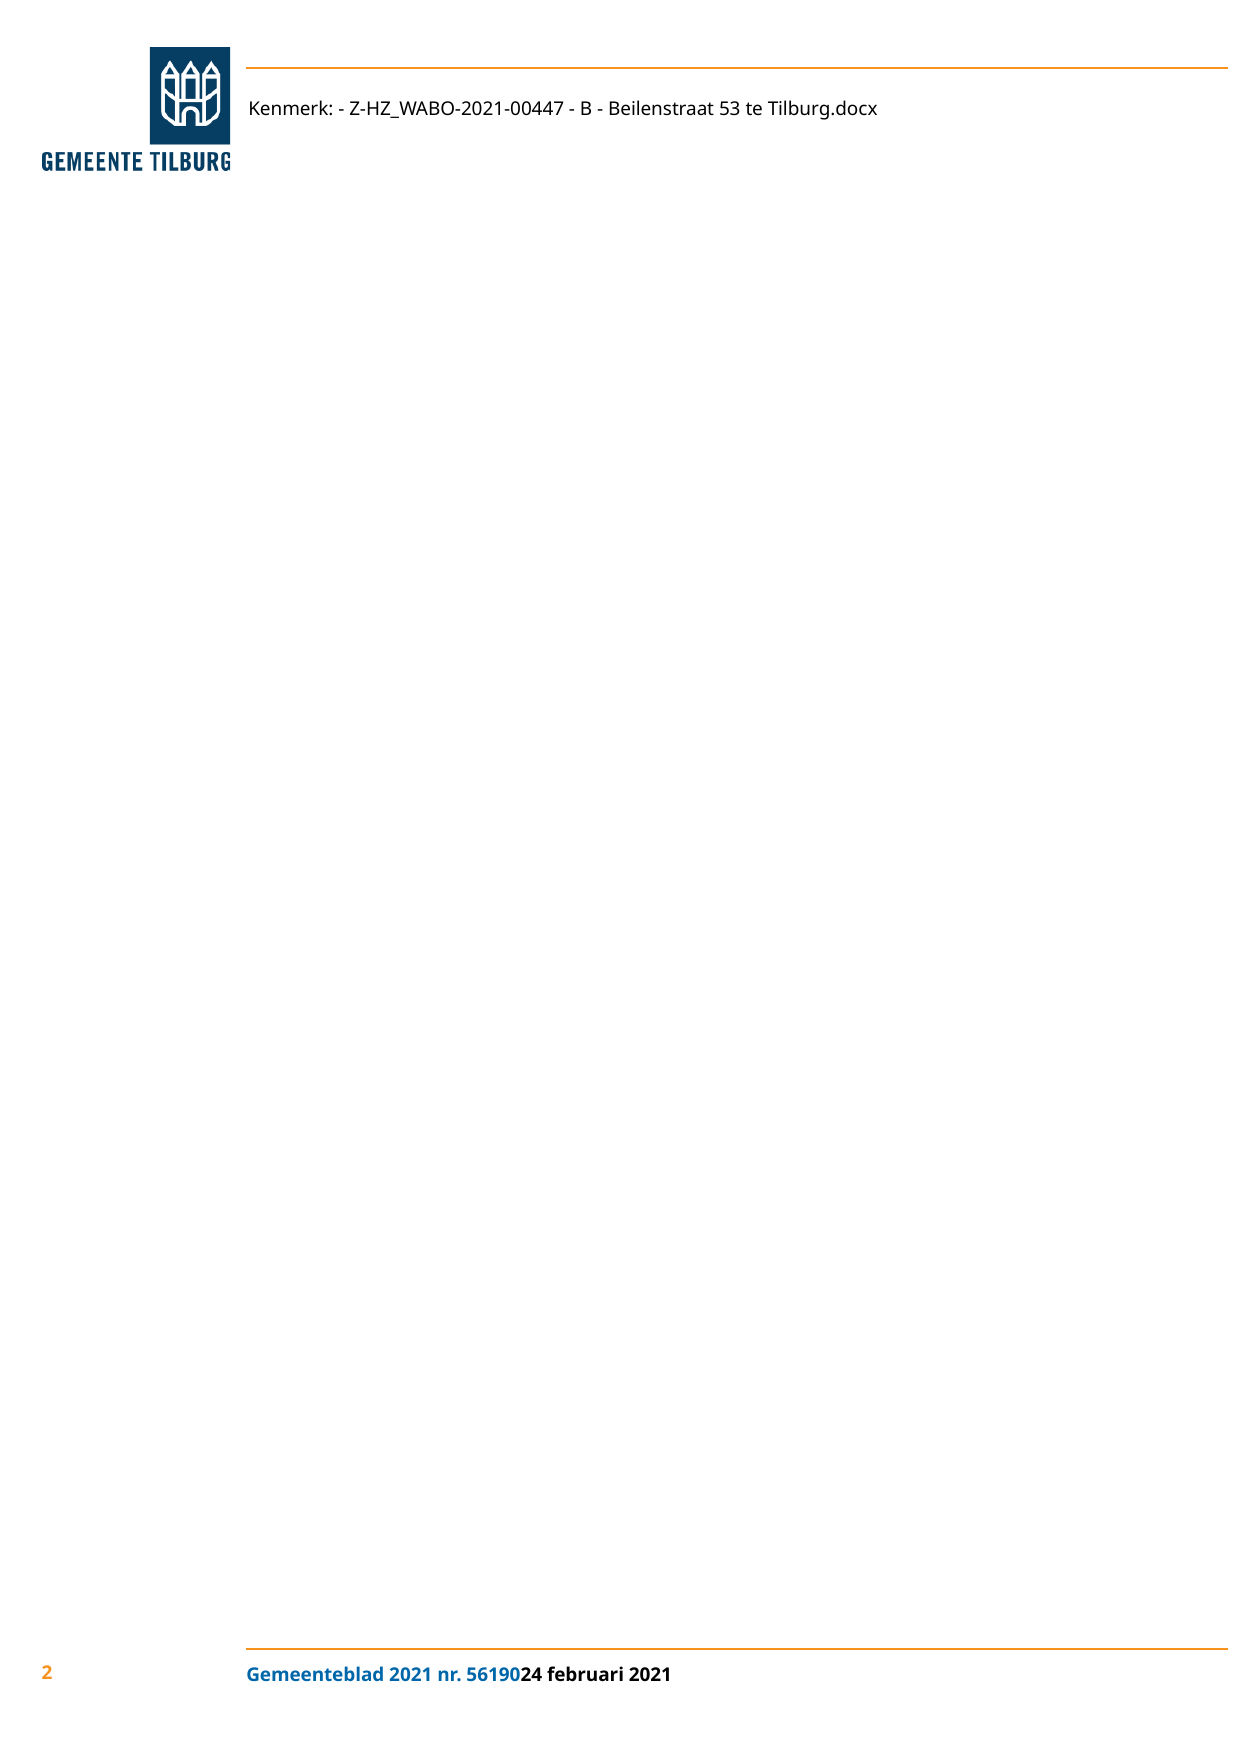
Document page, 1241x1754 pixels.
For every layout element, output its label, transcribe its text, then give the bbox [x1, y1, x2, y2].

picture [41, 47, 231, 172]
text Kenmerk: - Z-HZ_WABO-2021-00447 - B - Beilenstraat 53 te Tilburg.docx [248, 95, 1152, 121]
